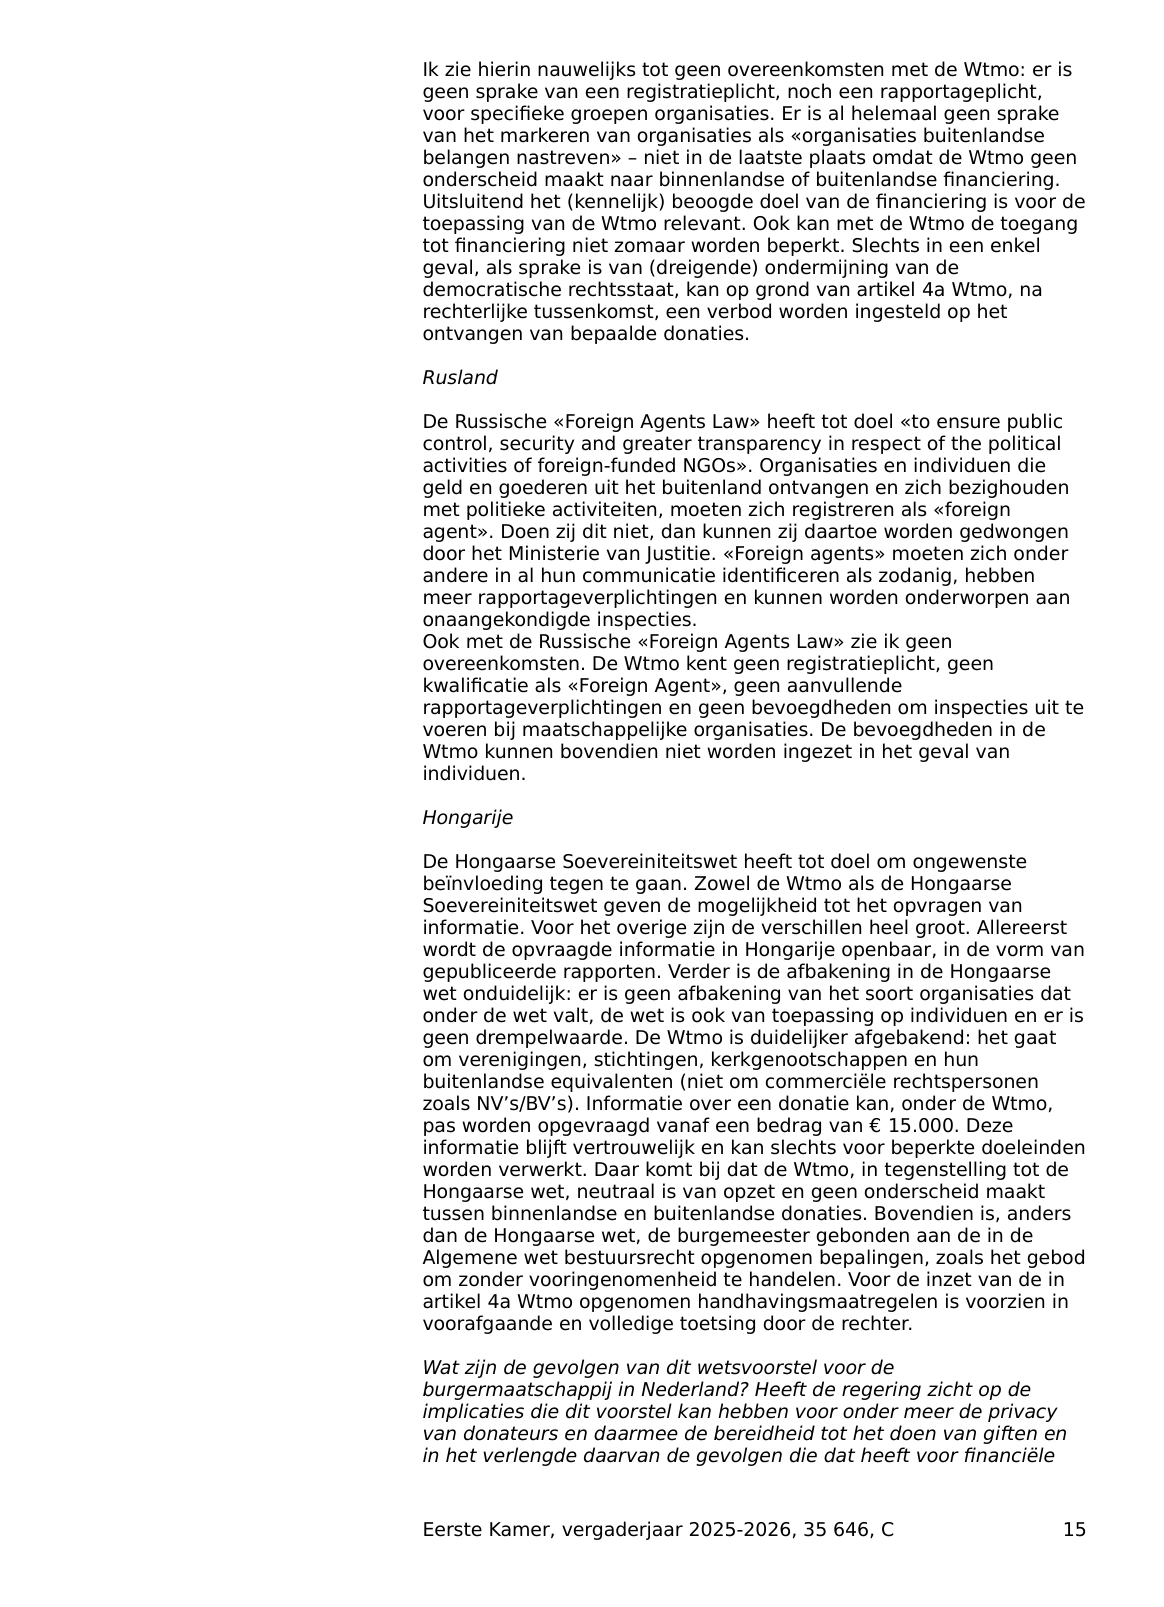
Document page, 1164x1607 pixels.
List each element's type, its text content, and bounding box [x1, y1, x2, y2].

text Ik zie hierin nauwelijks tot geen overeenkomsten met de Wtmo: er is geen sprake van een registratieplicht, noch een rapportageplicht, voor specifieke groepen organisaties. Er is al helemaal geen sprake van het markeren van organisaties als «organisaties buitenlandse belangen nastreven» – niet in de laatste plaats omdat de Wtmo geen onderscheid maakt naar binnenlandse of buitenlandse financiering. Uitsluitend het (kennelijk) beoogde doel van de financiering is voor de toepassing van de Wtmo relevant. Ook kan met de Wtmo de toegang tot financiering niet zomaar worden beperkt. Slechts in een enkel geval, als sprake is van (dreigende) ondermijning van de democratische rechtsstaat, kan op grond van artikel 4a Wtmo, na rechterlijke tussenkomst, een verbod worden ingesteld op het ontvangen van bepaalde donaties. [422, 59, 1087, 345]
text Wat zijn de gevolgen van dit wetsvoorstel voor de burgermaatschappij in Nederland? Heeft de regering zicht op de implicaties die dit voorstel kan hebben voor onder meer de privacy van donateurs en daarmee de bereidheid tot het doen van giften en in het verlengde daarvan de gevolgen die dat heeft voor financiële [422, 1357, 1087, 1467]
subtitle Hongarije [422, 807, 1087, 829]
subtitle Rusland [422, 367, 1087, 389]
text De Hongaarse Soevereiniteitswet heeft tot doel om ongewenste beïnvloeding tegen te gaan. Zowel de Wtmo als de Hongaarse Soevereiniteitswet geven de mogelijkheid tot het opvragen van informatie. Voor het overige zijn de verschillen heel groot. Allereerst wordt de opvraagde informatie in Hongarije openbaar, in de vorm van gepubliceerde rapporten. Verder is de afbakening in de Hongaarse wet onduidelijk: er is geen afbakening van het soort organisaties dat onder de wet valt, de wet is ook van toepassing op individuen en er is geen drempelwaarde. De Wtmo is duidelijker afgebakend: het gaat om verenigingen, stichtingen, kerkgenootschappen en hun buitenlandse equivalenten (niet om commerciële rechtspersonen zoals NV’s/BV’s). Informatie over een donatie kan, onder de Wtmo, pas worden opgevraagd vanaf een bedrag van € 15.000. Deze informatie blijft vertrouwelijk en kan slechts voor beperkte doeleinden worden verwerkt. Daar komt bij dat de Wtmo, in tegenstelling tot de Hongaarse wet, neutraal is van opzet en geen onderscheid maakt tussen binnenlandse en buitenlandse donaties. Bovendien is, anders dan de Hongaarse wet, de burgemeester gebonden aan de in de Algemene wet bestuursrecht opgenomen bepalingen, zoals het gebod om zonder vooringenomenheid te handelen. Voor de inzet van de in artikel 4a Wtmo opgenomen handhavingsmaatregelen is voorzien in voorafgaande en volledige toetsing door de rechter. [422, 851, 1087, 1335]
text De Russische «Foreign Agents Law» heeft tot doel «to ensure public control, security and greater transparency in respect of the political activities of foreign-funded NGOs». Organisaties en individuen die geld en goederen uit het buitenland ontvangen en zich bezighouden met politieke activiteiten, moeten zich registreren als «foreign agent». Doen zij dit niet, dan kunnen zij daartoe worden gedwongen door het Ministerie van Justitie. «Foreign agents» moeten zich onder andere in al hun communicatie identificeren als zodanig, hebben meer rapportageverplichtingen en kunnen worden onderworpen aan onaangekondigde inspecties. [422, 411, 1087, 631]
text Ook met de Russische «Foreign Agents Law» zie ik geen overeenkomsten. De Wtmo kent geen registratieplicht, geen kwalificatie als «Foreign Agent», geen aanvullende rapportageverplichtingen en geen bevoegdheden om inspecties uit te voeren bij maatschappelijke organisaties. De bevoegdheden in de Wtmo kunnen bovendien niet worden ingezet in het geval van individuen. [422, 631, 1087, 785]
